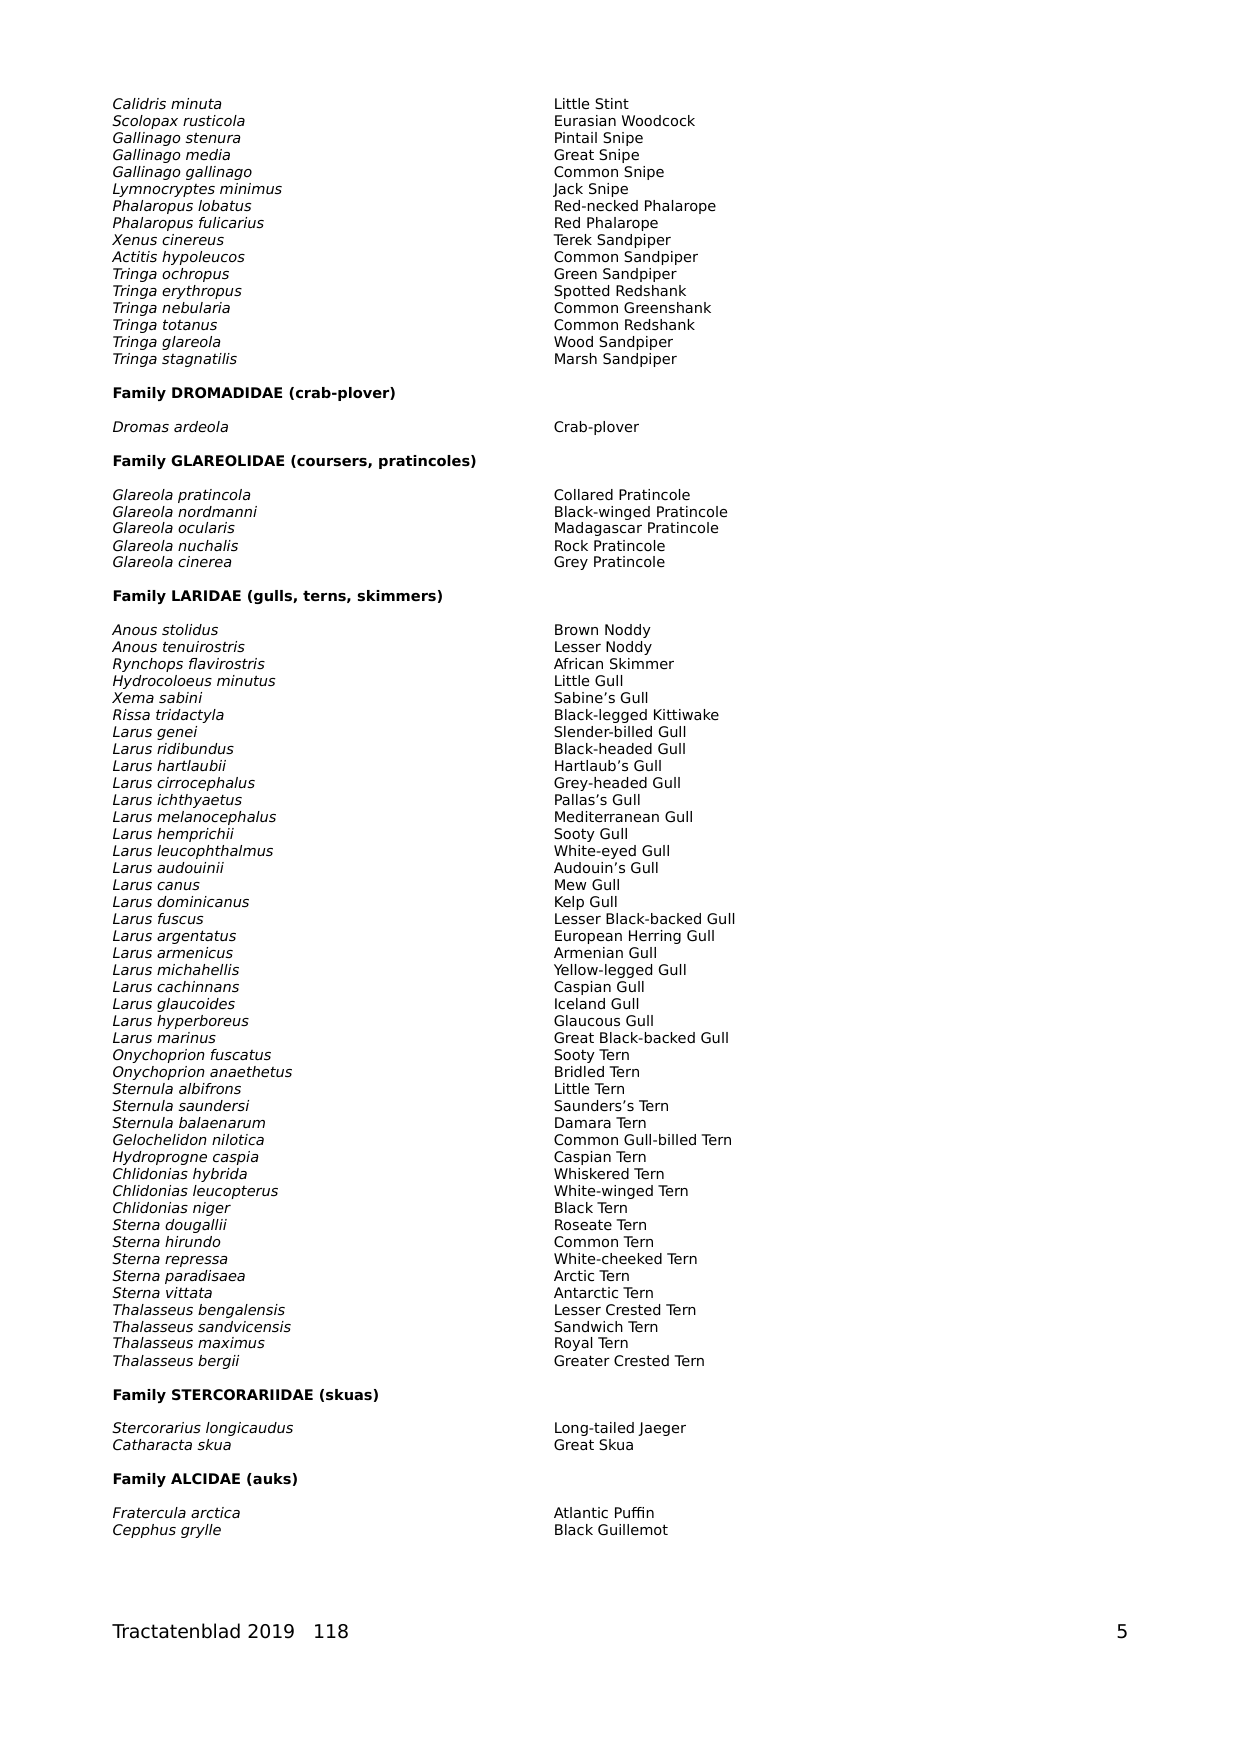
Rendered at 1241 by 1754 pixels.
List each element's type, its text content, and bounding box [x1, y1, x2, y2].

table_cell Wood Sandpiper [548, 334, 1128, 351]
table_cell Rissa tridactyla [112, 707, 547, 724]
table_cell Larus audouinii [112, 860, 547, 877]
table_cell [112, 1454, 547, 1471]
table_cell Gelochelidon nilotica [112, 1132, 547, 1149]
table_cell [548, 1369, 1128, 1386]
table_cell Damara Tern [548, 1115, 1128, 1132]
table_cell Sternula albifrons [112, 1081, 547, 1098]
table_cell Eurasian Woodcock [548, 113, 1128, 130]
table_cell [112, 571, 547, 588]
table_cell Sterna paradisaea [112, 1268, 547, 1284]
table_cell Phalaropus fulicarius [112, 215, 547, 232]
table_cell African Skimmer [548, 656, 1128, 673]
table_cell Onychoprion anaethetus [112, 1064, 547, 1081]
table_cell Roseate Tern [548, 1217, 1128, 1233]
table_cell [548, 470, 1128, 486]
table_cell Hydroprogne caspia [112, 1149, 547, 1166]
table_cell Caspian Tern [548, 1149, 1128, 1166]
table_cell Gallinago stenura [112, 130, 547, 147]
table_cell Fratercula arctica [112, 1505, 547, 1522]
table_cell Jack Snipe [548, 181, 1128, 198]
table_cell Xema sabini [112, 690, 547, 707]
table_cell Long-tailed Jaeger [548, 1420, 1128, 1437]
table_cell Family DROMADIDAE (crab-plover) [112, 385, 1128, 402]
table_cell Larus hartlaubii [112, 758, 547, 775]
table_cell Chlidonias hybrida [112, 1166, 547, 1183]
table_cell Kelp Gull [548, 894, 1128, 911]
table_cell [548, 402, 1128, 418]
table_cell Tringa totanus [112, 317, 547, 334]
table_cell [112, 470, 547, 486]
table_cell Slender-billed Gull [548, 724, 1128, 741]
table_cell Stercorarius longicaudus [112, 1420, 547, 1437]
table_cell Brown Noddy [548, 622, 1128, 639]
table_cell [112, 368, 547, 384]
table_cell [112, 605, 547, 622]
table_cell Great Black-backed Gull [548, 1030, 1128, 1047]
table_cell Tringa nebularia [112, 300, 547, 317]
table_cell Pintail Snipe [548, 130, 1128, 147]
table_cell Gallinago media [112, 147, 547, 164]
table_cell [548, 1488, 1128, 1505]
table_cell Glareola cinerea [112, 554, 547, 571]
table_cell Mew Gull [548, 877, 1128, 894]
table_cell Xenus cinereus [112, 232, 547, 249]
table_cell Chlidonias niger [112, 1200, 547, 1217]
table_cell European Herring Gull [548, 928, 1128, 945]
table_cell Black-headed Gull [548, 741, 1128, 758]
table_cell Iceland Gull [548, 996, 1128, 1013]
table_cell Larus genei [112, 724, 547, 741]
table_cell Thalasseus bergii [112, 1353, 547, 1369]
table_cell Sterna repressa [112, 1251, 547, 1267]
table_cell Larus marinus [112, 1030, 547, 1047]
table_cell Sooty Tern [548, 1047, 1128, 1064]
table_cell Sternula saundersi [112, 1098, 547, 1115]
table_cell Larus hyperboreus [112, 1013, 547, 1030]
table_cell Family LARIDAE (gulls, terns, skimmers) [112, 588, 1128, 605]
table_cell Black-legged Kittiwake [548, 707, 1128, 724]
table_cell Caspian Gull [548, 979, 1128, 996]
table_cell Black-winged Pratincole [548, 504, 1128, 520]
table_cell Cepphus grylle [112, 1522, 547, 1539]
table_cell Larus melanocephalus [112, 809, 547, 826]
table_cell Tringa erythropus [112, 283, 547, 300]
table_cell Hydrocoloeus minutus [112, 673, 547, 690]
table_cell Bridled Tern [548, 1064, 1128, 1081]
table_cell Sooty Gull [548, 826, 1128, 843]
table_cell Sterna hirundo [112, 1234, 547, 1251]
table_cell Rock Pratincole [548, 538, 1128, 554]
table_cell Larus ridibundus [112, 741, 547, 758]
table_cell [112, 1369, 547, 1386]
table_cell Larus leucophthalmus [112, 843, 547, 860]
table_cell Lymnocryptes minimus [112, 181, 547, 198]
table_cell Anous tenuirostris [112, 639, 547, 656]
table_cell Sterna dougallii [112, 1217, 547, 1233]
table_cell Sandwich Tern [548, 1319, 1128, 1335]
table_cell Audouin’s Gull [548, 860, 1128, 877]
table_cell Larus glaucoides [112, 996, 547, 1013]
table_cell Actitis hypoleucos [112, 249, 547, 266]
table_cell Atlantic Puffin [548, 1505, 1128, 1522]
table_cell Black Guillemot [548, 1522, 1128, 1539]
table_cell Thalasseus sandvicensis [112, 1319, 547, 1335]
table_cell Green Sandpiper [548, 266, 1128, 283]
table_cell Greater Crested Tern [548, 1353, 1128, 1369]
table_cell Onychoprion fuscatus [112, 1047, 547, 1064]
table_cell Lesser Noddy [548, 639, 1128, 656]
table_cell Larus argentatus [112, 928, 547, 945]
table_cell Saunders’s Tern [548, 1098, 1128, 1115]
table_cell Marsh Sandpiper [548, 351, 1128, 368]
table_cell Great Skua [548, 1437, 1128, 1454]
table_cell [112, 402, 547, 418]
table_cell Spotted Redshank [548, 283, 1128, 300]
table_cell [112, 436, 547, 452]
table_cell Tringa ochropus [112, 266, 547, 283]
table_cell Thalasseus bengalensis [112, 1301, 547, 1318]
table_cell Larus cirrocephalus [112, 775, 547, 792]
table_cell Glareola nuchalis [112, 538, 547, 554]
table_cell [548, 436, 1128, 452]
table_cell Anous stolidus [112, 622, 547, 639]
table_cell Royal Tern [548, 1335, 1128, 1352]
table_cell Larus cachinnans [112, 979, 547, 996]
table_cell [548, 605, 1128, 622]
table_cell Crab-plover [548, 419, 1128, 436]
table_cell Gallinago gallinago [112, 164, 547, 181]
table_cell Common Gull-billed Tern [548, 1132, 1128, 1149]
table_cell Whiskered Tern [548, 1166, 1128, 1183]
table_cell Larus canus [112, 877, 547, 894]
table_cell Sterna vittata [112, 1285, 547, 1301]
table_cell Tringa glareola [112, 334, 547, 351]
table_cell White-cheeked Tern [548, 1251, 1128, 1267]
table_cell Common Tern [548, 1234, 1128, 1251]
table_cell Little Tern [548, 1081, 1128, 1098]
table_cell Little Stint [548, 96, 1128, 113]
table_cell Family STERCORARIIDAE (skuas) [112, 1386, 1128, 1403]
table_cell White-winged Tern [548, 1183, 1128, 1199]
table_cell Pallas’s Gull [548, 792, 1128, 809]
table_cell Glareola pratincola [112, 486, 547, 503]
table_cell Great Snipe [548, 147, 1128, 164]
table_cell [548, 368, 1128, 384]
table_cell Scolopax rusticola [112, 113, 547, 130]
table_cell [112, 1403, 547, 1420]
table_cell Hartlaub’s Gull [548, 758, 1128, 775]
table_cell Sabine’s Gull [548, 690, 1128, 707]
table_cell Larus dominicanus [112, 894, 547, 911]
table_cell Antarctic Tern [548, 1285, 1128, 1301]
table_cell Glaucous Gull [548, 1013, 1128, 1030]
table_cell [548, 1454, 1128, 1471]
table_cell Lesser Crested Tern [548, 1301, 1128, 1318]
table_cell Phalaropus lobatus [112, 198, 547, 215]
table_cell Common Sandpiper [548, 249, 1128, 266]
table_cell Chlidonias leucopterus [112, 1183, 547, 1199]
table_cell Black Tern [548, 1200, 1128, 1217]
table_cell Terek Sandpiper [548, 232, 1128, 249]
table_cell [112, 1488, 547, 1505]
table_cell Catharacta skua [112, 1437, 547, 1454]
table_cell Rynchops flavirostris [112, 656, 547, 673]
table_cell Glareola nordmanni [112, 504, 547, 520]
table_cell Sternula balaenarum [112, 1115, 547, 1132]
table_cell Family ALCIDAE (auks) [112, 1471, 1128, 1488]
table_cell [548, 1403, 1128, 1420]
table_cell Common Redshank [548, 317, 1128, 334]
table_cell Yellow-legged Gull [548, 962, 1128, 979]
table_cell Little Gull [548, 673, 1128, 690]
table_cell Armenian Gull [548, 945, 1128, 962]
table_cell Dromas ardeola [112, 419, 547, 436]
table_cell Larus ichthyaetus [112, 792, 547, 809]
table_cell Lesser Black-backed Gull [548, 911, 1128, 928]
table_cell Red-necked Phalarope [548, 198, 1128, 215]
table_cell Collared Pratincole [548, 486, 1128, 503]
table_cell Thalasseus maximus [112, 1335, 547, 1352]
table_cell Larus fuscus [112, 911, 547, 928]
table_cell White-eyed Gull [548, 843, 1128, 860]
table_cell [548, 571, 1128, 588]
table_cell Mediterranean Gull [548, 809, 1128, 826]
table_cell Tringa stagnatilis [112, 351, 547, 368]
table_cell Madagascar Pratincole [548, 520, 1128, 537]
table_cell Larus hemprichii [112, 826, 547, 843]
table_cell Calidris minuta [112, 96, 547, 113]
table_cell Common Snipe [548, 164, 1128, 181]
table_cell Arctic Tern [548, 1268, 1128, 1284]
table_cell Common Greenshank [548, 300, 1128, 317]
table_cell Larus armenicus [112, 945, 547, 962]
table_cell Glareola ocularis [112, 520, 547, 537]
table_cell Family GLAREOLIDAE (coursers, pratincoles) [112, 453, 1128, 469]
table_cell Grey Pratincole [548, 554, 1128, 571]
table_cell Red Phalarope [548, 215, 1128, 232]
table_cell Grey-headed Gull [548, 775, 1128, 792]
table_cell Larus michahellis [112, 962, 547, 979]
